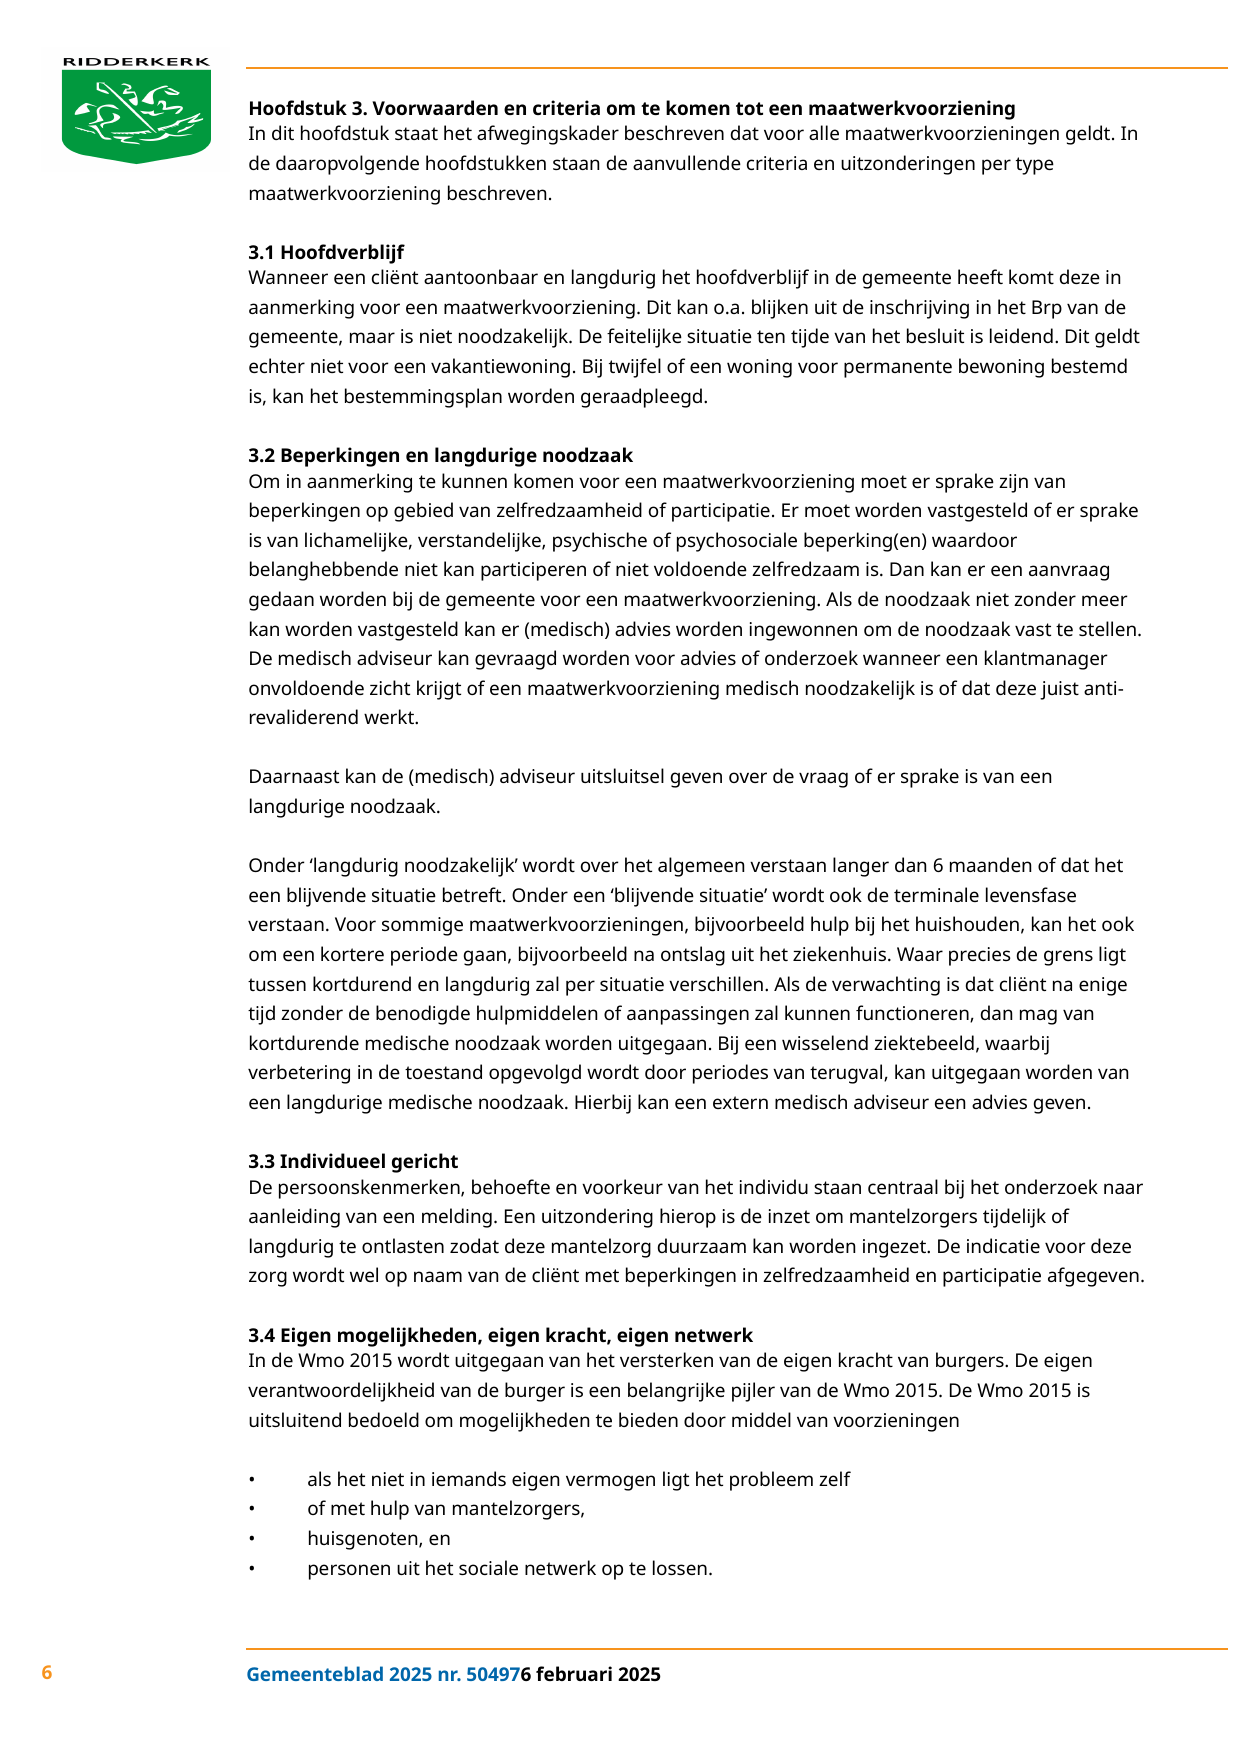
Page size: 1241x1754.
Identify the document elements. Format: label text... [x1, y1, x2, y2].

text 3.2 Beperkingen en langdurige noodzaak [248, 442, 1152, 468]
text 3.4 Eigen mogelijkheden, eigen kracht, eigen netwerk [248, 1322, 1152, 1348]
text Wanneer een cliënt aantoonbaar en langdurig het hoofdverblijf in de gemeente heeft komt deze in aanmerking voor een maatwerkvoorziening. Dit kan o.a. blijken uit de inschrijving in het Brp van de gemeente, maar is niet noodzakelijk. De feitelijke situatie ten tijde van het besluit is leidend. Dit geldt echter niet voor een vakantiewoning. Bij twijfel of een woning voor permanente bewoning bestemd is, kan het bestemmingsplan worden geraadpleegd. [248, 264, 1152, 409]
text Daarnaast kan de (medisch) adviseur uitsluitsel geven over de vraag of er sprake is van een langdurige noodzaak. [248, 764, 1152, 819]
text 3.3 Individueel gericht [248, 1148, 1152, 1174]
text Onder ‘langdurig noodzakelijk’ wordt over het algemeen verstaan langer dan 6 maanden of dat het een blijvende situatie betreft. Onder een ‘blijvende situatie’ wordt ook de terminale levensfase verstaan. Voor sommige maatwerkvoorzieningen, bijvoorbeeld hulp bij het huishouden, kan het ook om een kortere periode gaan, bijvoorbeeld na ontslag uit het ziekenhuis. Waar precies de grens ligt tussen kortdurend en langdurig zal per situatie verschillen. Als de verwachting is dat cliënt na enige tijd zonder de benodigde hulpmiddelen of aanpassingen zal kunnen functioneren, dan mag van kortdurende medische noodzaak worden uitgegaan. Bij een wisselend ziektebeeld, waarbij verbetering in de toestand opgevolgd wordt door periodes van terugval, kan uitgegaan worden van een langdurige medische noodzaak. Hierbij kan een extern medisch adviseur een advies geven. [248, 852, 1152, 1115]
text Hoofdstuk 3. Voorwaarden en criteria om te komen tot een maatwerkvoorziening [248, 95, 1152, 121]
text In dit hoofdstuk staat het afwegingskader beschreven dat voor alle maatwerkvoorzieningen geldt. In de daaropvolgende hoofdstukken staan de aanvullende criteria en uitzonderingen per type maatwerkvoorziening beschreven. [248, 121, 1152, 205]
text 3.1 Hoofdverblijf [248, 239, 1152, 264]
list of met hulp van mantelzorgers, [248, 1496, 1152, 1521]
list personen uit het sociale netwerk op te lossen. [248, 1555, 1152, 1580]
text De persoonskenmerken, behoefte en voorkeur van het individu staan centraal bij het onderzoek naar aanleiding van een melding. Een uitzondering hierop is de inzet om mantelzorgers tijdelijk of langdurig te ontlasten zodat deze mantelzorg duurzaam kan worden ingezet. De indicatie voor deze zorg wordt wel op naam van de cliënt met beperkingen in zelfredzaamheid en participatie afgegeven. [248, 1174, 1152, 1288]
text In de Wmo 2015 wordt uitgegaan van het versterken van de eigen kracht van burgers. De eigen verantwoordelijkheid van de burger is een belangrijke pijler van de Wmo 2015. De Wmo 2015 is uitsluitend bedoeld om mogelijkheden te bieden door middel van voorzieningen [248, 1348, 1152, 1432]
text Om in aanmerking te kunnen komen voor een maatwerkvoorziening moet er sprake zijn van beperkingen op gebied van zelfredzaamheid of participatie. Er moet worden vastgesteld of er sprake is van lichamelijke, verstandelijke, psychische of psychosociale beperking(en) waardoor belanghebbende niet kan participeren of niet voldoende zelfredzaam is. Dan kan er een aanvraag gedaan worden bij de gemeente voor een maatwerkvoorziening. Als de noodzaak niet zonder meer kan worden vastgesteld kan er (medisch) advies worden ingewonnen om de noodzaak vast te stellen. De medisch adviseur kan gevraagd worden voor advies of onderzoek wanneer een klantmanager onvoldoende zicht krijgt of een maatwerkvoorziening medisch noodzakelijk is of dat deze juist anti-revaliderend werkt. [248, 468, 1152, 730]
list huisgenoten, en [248, 1525, 1152, 1551]
picture [41, 47, 231, 172]
list als het niet in iemands eigen vermogen ligt het probleem zelf [248, 1466, 1152, 1492]
